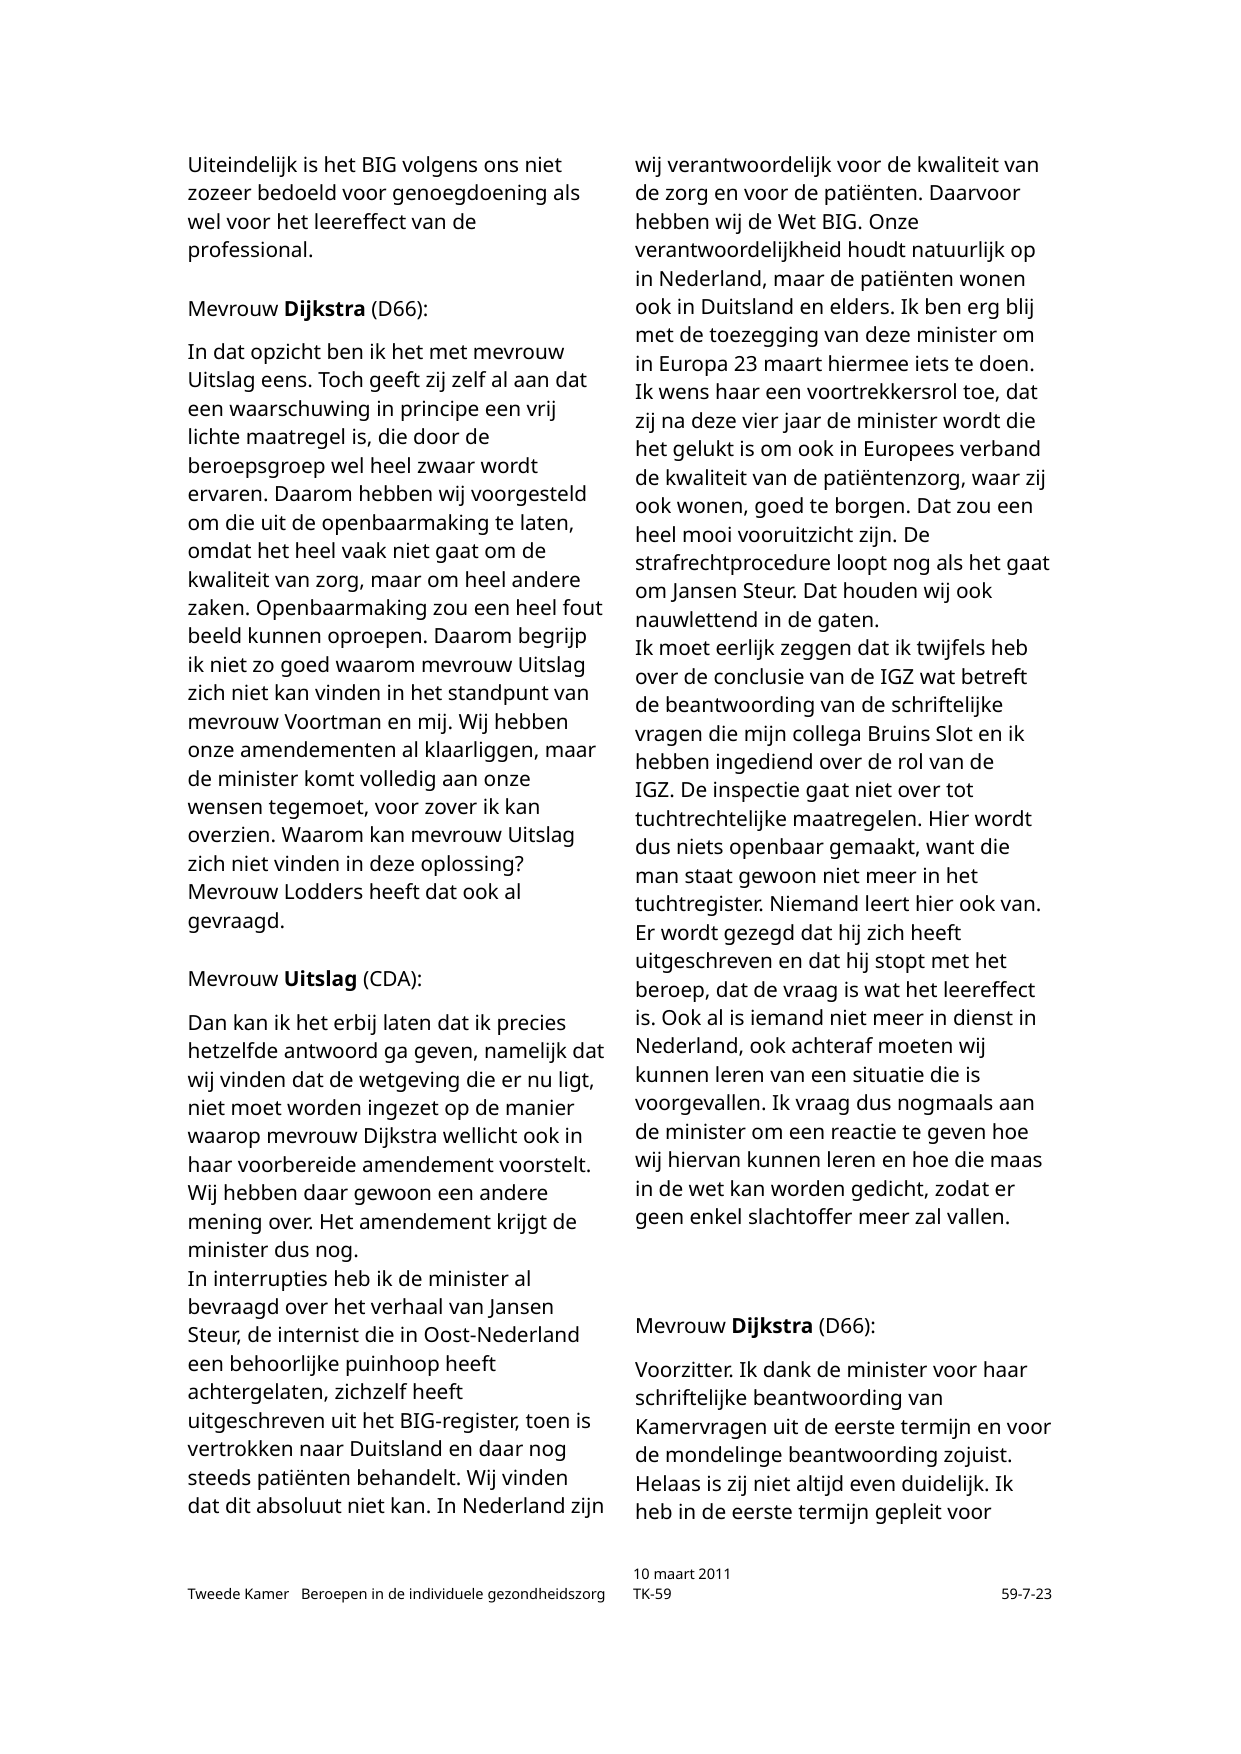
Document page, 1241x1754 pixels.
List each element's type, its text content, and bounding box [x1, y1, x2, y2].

text Mevrouw Dijkstra (D66): [635, 1312, 1053, 1340]
text Voorzitter. Ik dank de minister voor haar schriftelijke beantwoording van Kamervragen uit de eerste termijn en voor de mondelinge beantwoording zojuist. Helaas is zij niet altijd even duidelijk. Ik heb in de eerste termijn gepleit voor [635, 1355, 1053, 1526]
text Ik moet eerlijk zeggen dat ik twijfels heb over de conclusie van de IGZ wat betreft de beantwoording van de schriftelijke vragen die mijn collega Bruins Slot en ik hebben ingediend over de rol van de IGZ. De inspectie gaat niet over tot tuchtrechtelijke maatregelen. Hier wordt dus niets openbaar gemaakt, want die man staat gewoon niet meer in het tuchtregister. Niemand leert hier ook van. Er wordt gezegd dat hij zich heeft uitgeschreven en dat hij stopt met het beroep, dat de vraag is wat het leereffect is. Ook al is iemand niet meer in dienst in Nederland, ook achteraf moeten wij kunnen leren van een situatie die is voorgevallen. Ik vraag dus nogmaals aan de minister om een reactie te geven hoe wij hiervan kunnen leren en hoe die maas in de wet kan worden gedicht, zodat er geen enkel slachtoffer meer zal vallen. [635, 633, 1053, 1231]
text wij verantwoordelijk voor de kwaliteit van de zorg en voor de patiënten. Daarvoor hebben wij de Wet BIG. Onze verantwoordelijkheid houdt natuurlijk op in Nederland, maar de patiënten wonen ook in Duitsland en elders. Ik ben erg blij met de toezegging van deze minister om in Europa 23 maart hiermee iets te doen. Ik wens haar een voortrekkersrol toe, dat zij na deze vier jaar de minister wordt die het gelukt is om ook in Europees verband de kwaliteit van de patiëntenzorg, waar zij ook wonen, goed te borgen. Dat zou een heel mooi vooruitzicht zijn. De strafrechtprocedure loopt nog als het gaat om Jansen Steur. Dat houden wij ook nauwlettend in de gaten. [635, 150, 1053, 633]
text Mevrouw Dijkstra (D66): [187, 294, 605, 322]
text Dan kan ik het erbij laten dat ik precies hetzelfde antwoord ga geven, namelijk dat wij vinden dat de wetgeving die er nu ligt, niet moet worden ingezet op de manier waarop mevrouw Dijkstra wellicht ook in haar voorbereide amendement voorstelt. Wij hebben daar gewoon een andere mening over. Het amendement krijgt de minister dus nog. [187, 1008, 605, 1264]
text  [635, 1261, 1053, 1289]
text Mevrouw Uitslag (CDA): [187, 964, 605, 993]
text In dat opzicht ben ik het met mevrouw Uitslag eens. Toch geeft zij zelf al aan dat een waarschuwing in principe een vrij lichte maatregel is, die door de beroepsgroep wel heel zwaar wordt ervaren. Daarom hebben wij voorgesteld om die uit de openbaarmaking te laten, omdat het heel vaak niet gaat om de kwaliteit van zorg, maar om heel andere zaken. Openbaarmaking zou een heel fout beeld kunnen oproepen. Daarom begrijp ik niet zo goed waarom mevrouw Uitslag zich niet kan vinden in het standpunt van mevrouw Voortman en mij. Wij hebben onze amendementen al klaarliggen, maar de minister komt volledig aan onze wensen tegemoet, voor zover ik kan overzien. Waarom kan mevrouw Uitslag zich niet vinden in deze oplossing? Mevrouw Lodders heeft dat ook al gevraagd. [187, 337, 605, 934]
text In interrupties heb ik de minister al bevraagd over het verhaal van Jansen Steur, de internist die in Oost-Nederland een behoorlijke puinhoop heeft achtergelaten, zichzelf heeft uitgeschreven uit het BIG-register, toen is vertrokken naar Duitsland en daar nog steeds patiënten behandelt. Wij vinden dat dit absoluut niet kan. In Nederland zijn [187, 1264, 605, 1520]
text Uiteindelijk is het BIG volgens ons niet zozeer bedoeld voor genoegdoening als wel voor het leereffect van de professional. [187, 150, 605, 264]
